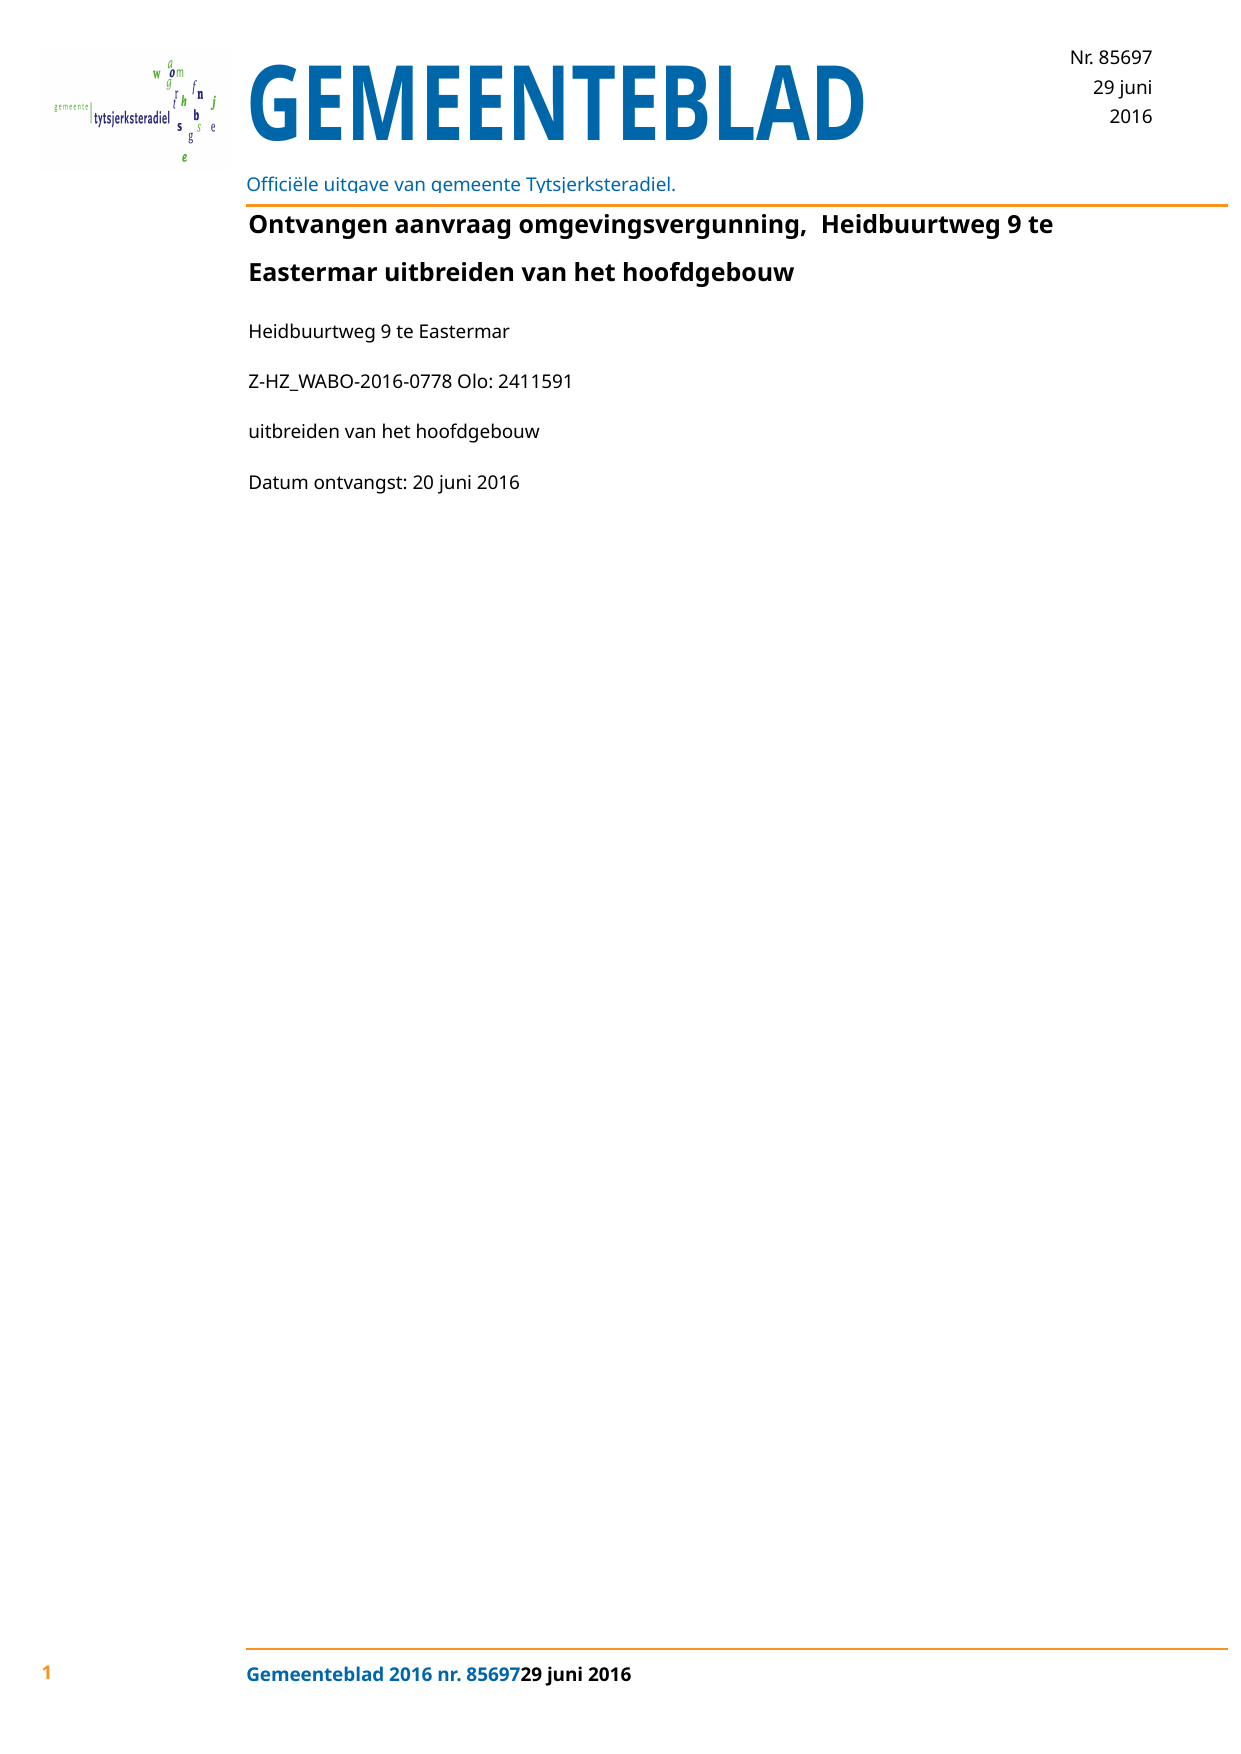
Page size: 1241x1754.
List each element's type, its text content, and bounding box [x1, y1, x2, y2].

picture [41, 47, 231, 172]
text Ontvangen aanvraag omgevingsvergunning, Heidbuurtweg 9 te Eastermar uitbreiden van het hoofdgebouw [248, 207, 1152, 288]
text uitbreiden van het hoofdgebouw [248, 419, 1152, 444]
text Datum ontvangst: 20 juni 2016 [248, 469, 1152, 495]
text Z-HZ_WABO-2016-0778 Olo: 2411591 [248, 368, 1152, 394]
text Heidbuurtweg 9 te Eastermar [248, 318, 1152, 344]
